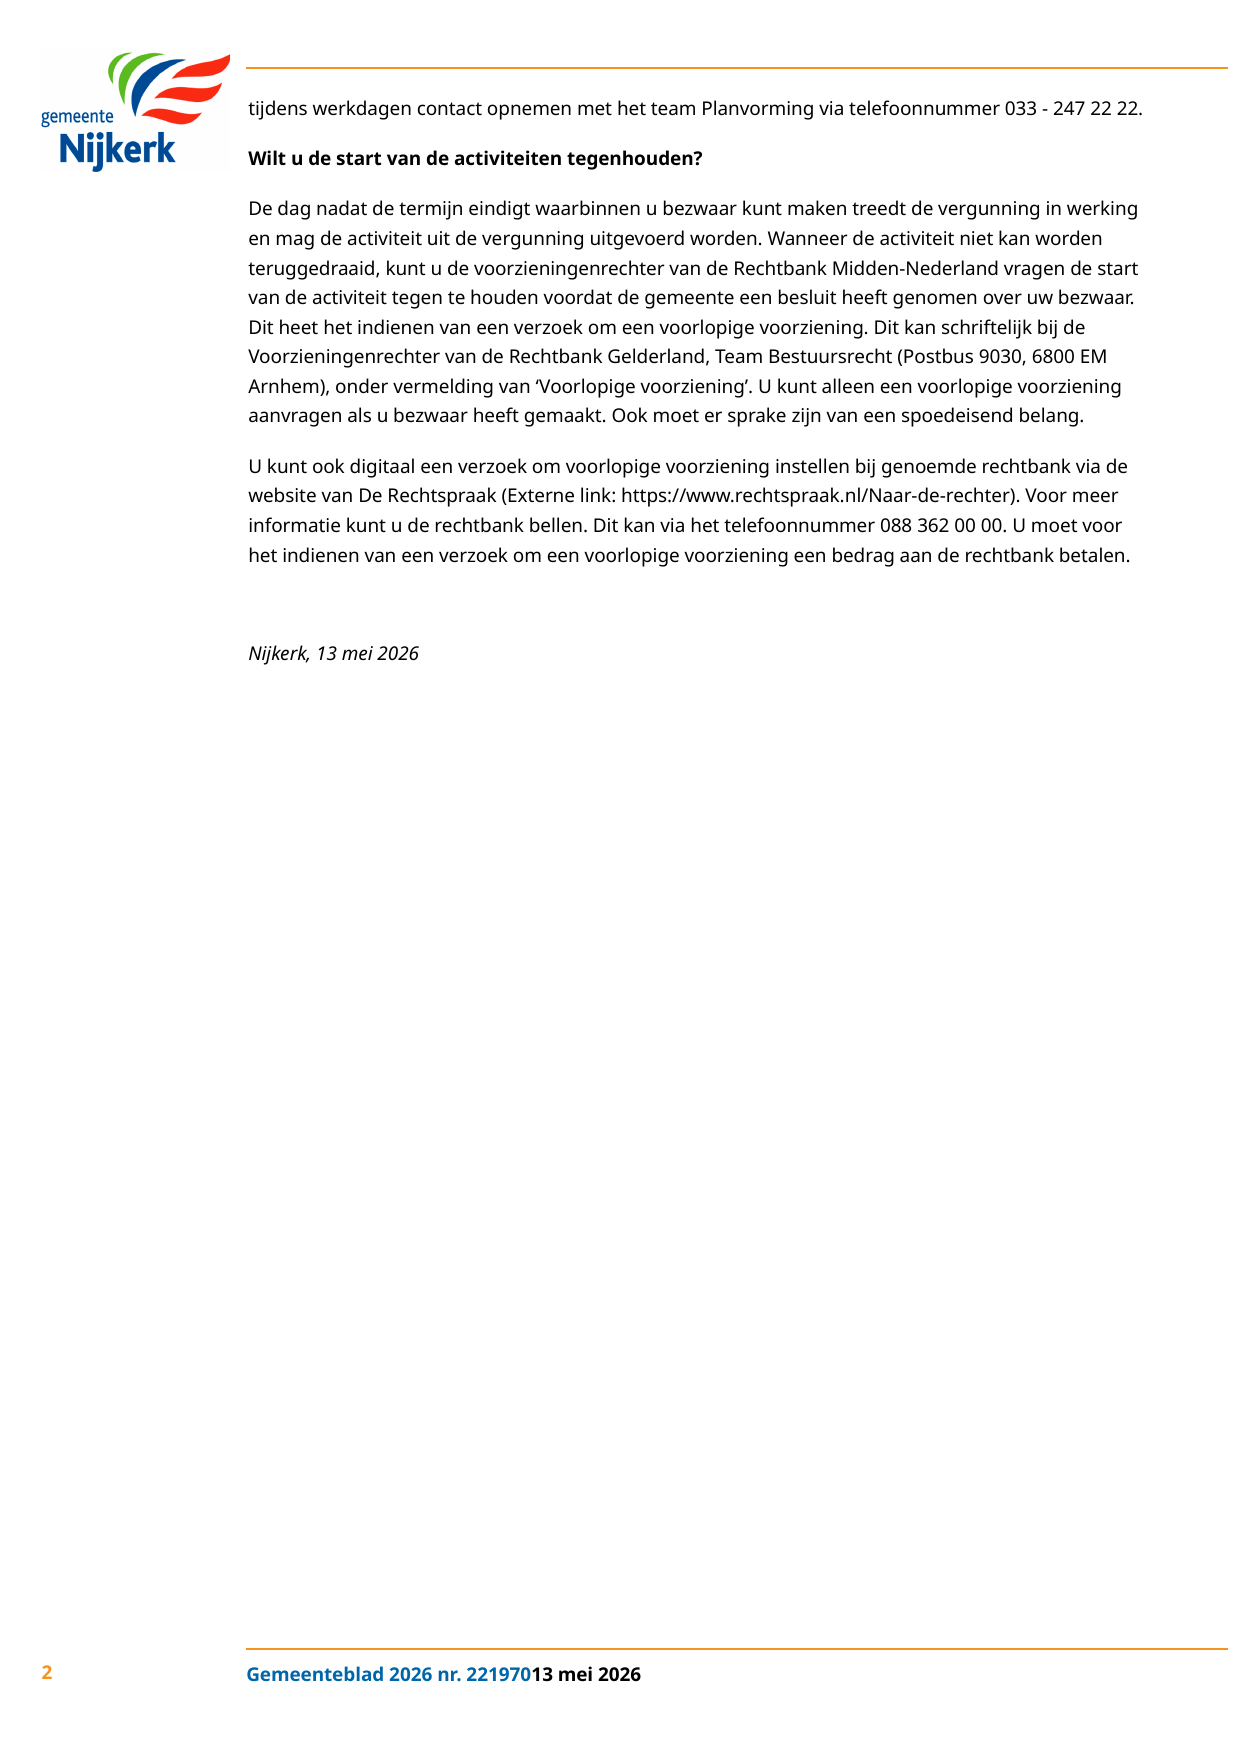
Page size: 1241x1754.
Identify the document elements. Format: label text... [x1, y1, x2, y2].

text Wilt u de start van de activiteiten tegenhouden? [248, 145, 1152, 171]
text Nijkerk, 13 mei 2026 [248, 640, 1152, 666]
text U kunt ook digitaal een verzoek om voorlopige voorziening instellen bij genoemde rechtbank via de website van De Rechtspraak (Externe link: https://www.rechtspraak.nl/Naar-de-rechter). Voor meer informatie kunt u de rechtbank bellen. Dit kan via het telefoonnummer 088 362 00 00. U moet voor het indienen van een verzoek om een voorlopige voorziening een bedrag aan de rechtbank betalen. [248, 453, 1152, 568]
text tijdens werkdagen contact opnemen met het team Planvorming via telefoonnummer 033 - 247 22 22. [248, 95, 1152, 121]
text De dag nadat de termijn eindigt waarbinnen u bezwaar kunt maken treedt de vergunning in werking en mag de activiteit uit de vergunning uitgevoerd worden. Wanneer de activiteit niet kan worden teruggedraaid, kunt u de voorzieningenrechter van de Rechtbank Midden-Nederland vragen de start van de activiteit tegen te houden voordat de gemeente een besluit heeft genomen over uw bezwaar. Dit heet het indienen van een verzoek om een voorlopige voorziening. Dit kan schriftelijk bij de Voorzieningenrechter van de Rechtbank Gelderland, Team Bestuursrecht (Postbus 9030, 6800 EM Arnhem), onder vermelding van ‘Voorlopige voorziening’. U kunt alleen een voorlopige voorziening aanvragen als u bezwaar heeft gemaakt. Ook moet er sprake zijn van een spoedeisend belang. [248, 196, 1152, 428]
picture [41, 47, 231, 172]
